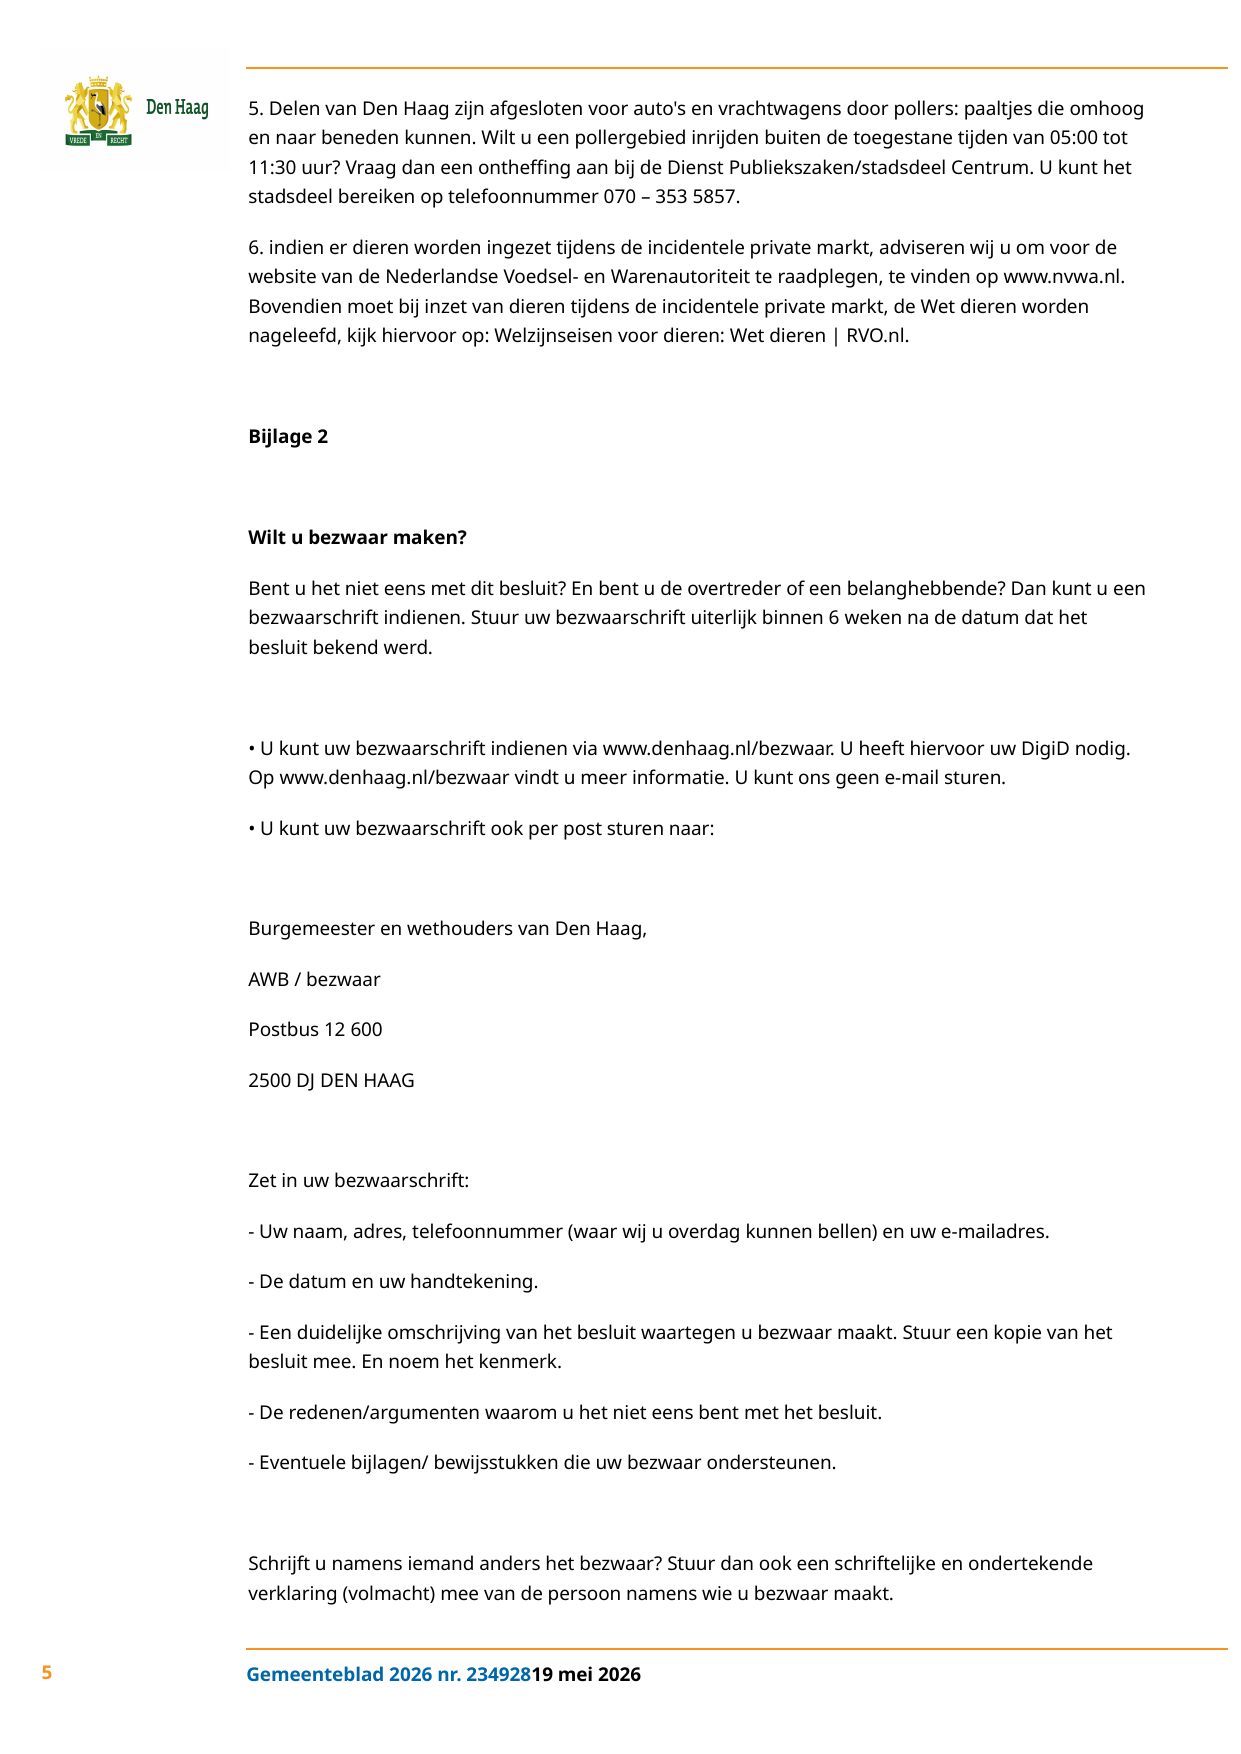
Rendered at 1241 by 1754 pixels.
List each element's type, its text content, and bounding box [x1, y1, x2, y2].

text Bijlage 2 [248, 423, 1152, 449]
picture [41, 47, 231, 172]
text Burgemeester en wethouders van Den Haag, [248, 916, 1152, 941]
text - De datum en uw handtekening. [248, 1268, 1152, 1294]
text - De redenen/argumenten waarom u het niet eens bent met het besluit. [248, 1399, 1152, 1425]
text Postbus 12 600 [248, 1016, 1152, 1042]
text 5. Delen van Den Haag zijn afgesloten voor auto's en vrachtwagens door pollers: paaltjes die omhoog en naar beneden kunnen. Wilt u een pollergebied inrijden buiten de toegestane tijden van 05:00 tot 11:30 uur? Vraag dan een ontheffing aan bij de Dienst Publiekszaken/stadsdeel Centrum. U kunt het stadsdeel bereiken op telefoonnummer 070 – 353 5857. [248, 95, 1152, 209]
text • U kunt uw bezwaarschrift indienen via www.denhaag.nl/bezwaar. U heeft hiervoor uw DigiD nodig. Op www.denhaag.nl/bezwaar vindt u meer informatie. U kunt ons geen e-mail sturen. [248, 735, 1152, 790]
text 2500 DJ DEN HAAG [248, 1067, 1152, 1093]
text 6. indien er dieren worden ingezet tijdens de incidentele private markt, adviseren wij u om voor de website van de Nederlandse Voedsel- en Warenautoriteit te raadplegen, te vinden op www.nvwa.nl. Bovendien moet bij inzet van dieren tijdens de incidentele private markt, de Wet dieren worden nageleefd, kijk hiervoor op: Welzijnseisen voor dieren: Wet dieren | RVO.nl. [248, 234, 1152, 348]
text - Een duidelijke omschrijving van het besluit waartegen u bezwaar maakt. Stuur een kopie van het besluit mee. En noem het kenmerk. [248, 1319, 1152, 1374]
text Schrijft u namens iemand anders het bezwaar? Stuur dan ook een schriftelijke en ondertekende verklaring (volmacht) mee van de persoon namens wie u bezwaar maakt. [248, 1550, 1152, 1606]
text • U kunt uw bezwaarschrift ook per post sturen naar: [248, 815, 1152, 841]
text Zet in uw bezwaarschrift: [248, 1168, 1152, 1193]
text AWB / bezwaar [248, 966, 1152, 992]
text - Uw naam, adres, telefoonnummer (waar wij u overdag kunnen bellen) en uw e-mailadres. [248, 1218, 1152, 1244]
text Wilt u bezwaar maken? [248, 524, 1152, 550]
text - Eventuele bijlagen/ bewijsstukken die uw bezwaar ondersteunen. [248, 1449, 1152, 1475]
text Bent u het niet eens met dit besluit? En bent u de overtreder of een belanghebbende? Dan kunt u een bezwaarschrift indienen. Stuur uw bezwaarschrift uiterlijk binnen 6 weken na de datum dat het besluit bekend werd. [248, 575, 1152, 660]
